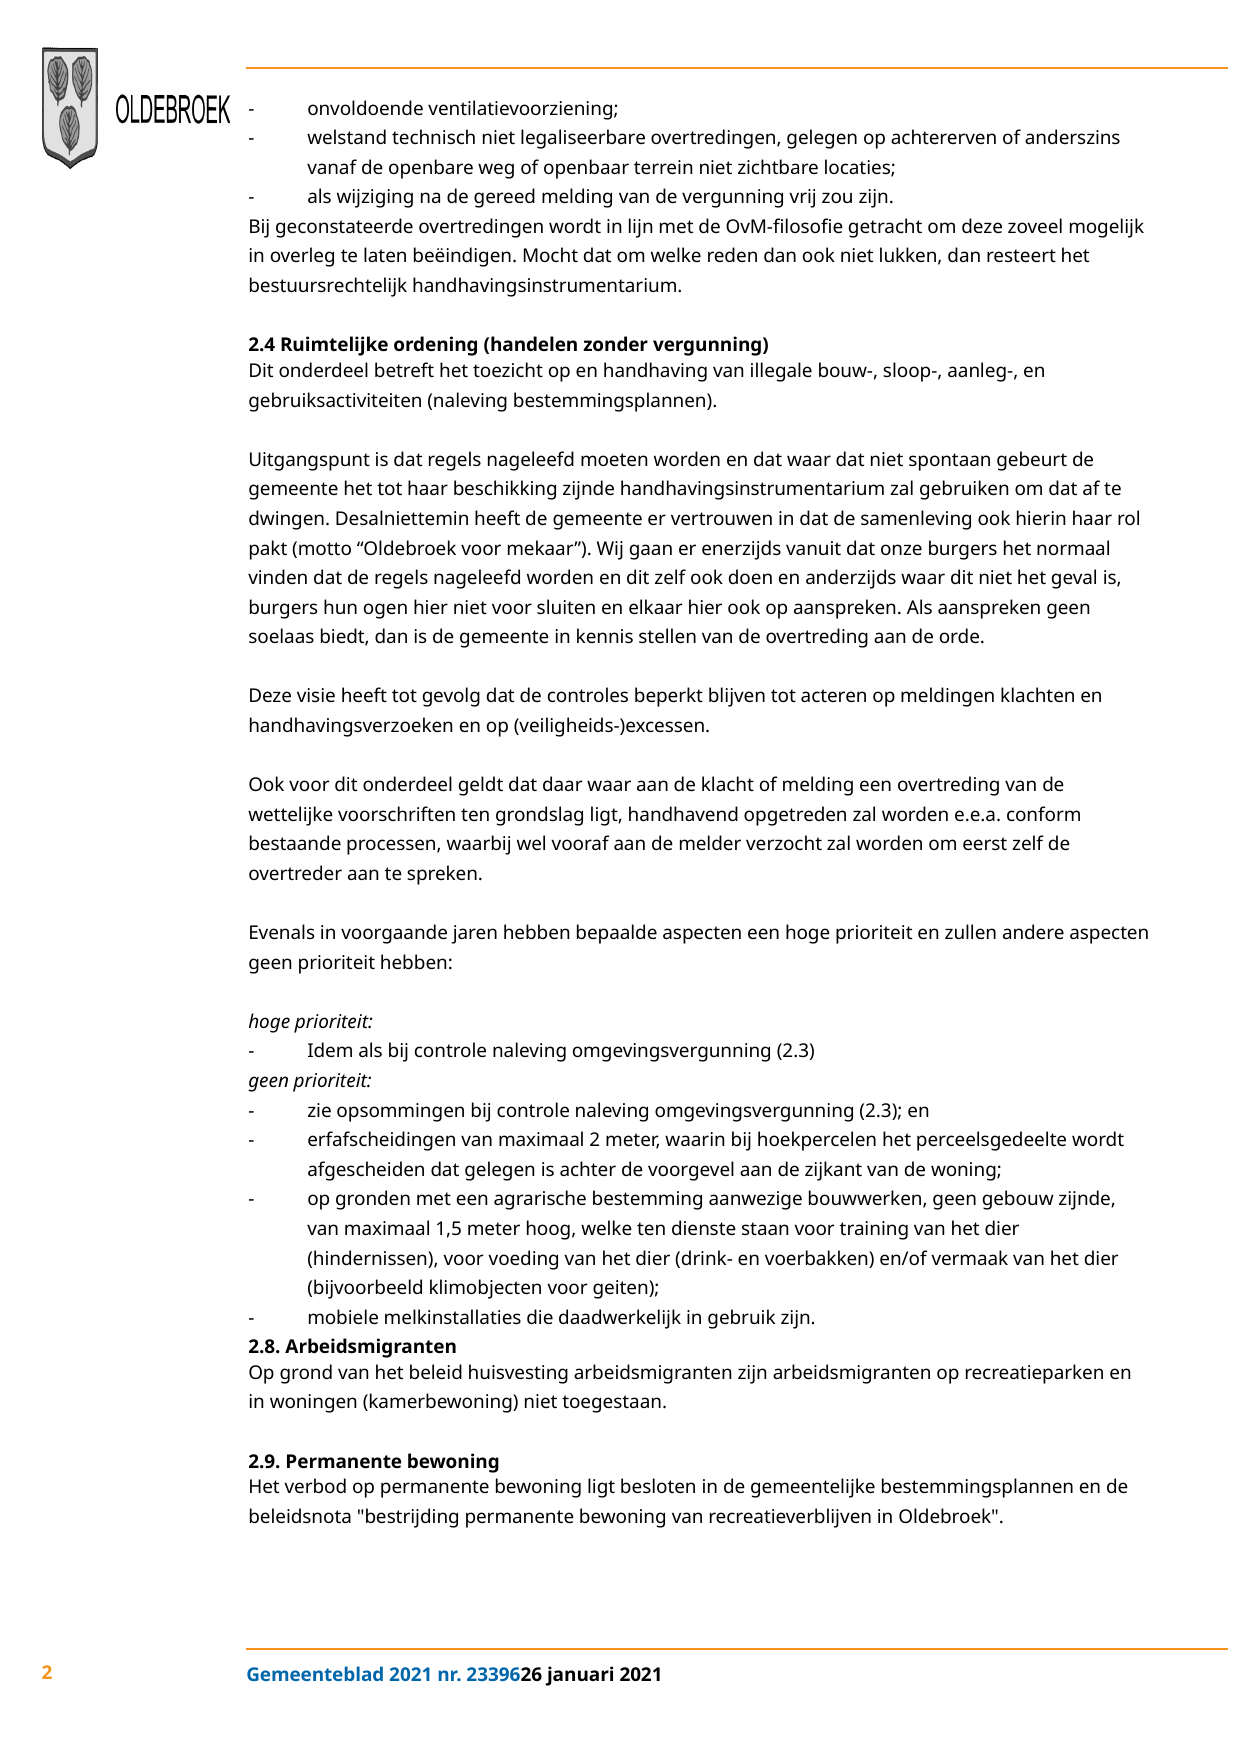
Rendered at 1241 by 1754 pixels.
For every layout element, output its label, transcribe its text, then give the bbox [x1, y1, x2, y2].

list zie opsommingen bij controle naleving omgevingsvergunning (2.3); en [248, 1097, 1152, 1122]
text geen prioriteit: [248, 1067, 1152, 1093]
text 2.8. Arbeidsmigranten [248, 1333, 1152, 1359]
list op gronden met een agrarische bestemming aanwezige bouwwerken, geen gebouw zijnde, van maximaal 1,5 meter hoog, welke ten dienste staan voor training van het dier (hindernissen), voor voeding van het dier (drink- en voerbakken) en/of vermaak van het dier (bijvoorbeeld klimobjecten voor geiten); [248, 1186, 1152, 1300]
text Ook voor dit onderdeel geldt dat daar waar aan de klacht of melding een overtreding van de wettelijke voorschriften ten grondslag ligt, handhavend opgetreden zal worden e.e.a. conform bestaande processen, waarbij wel vooraf aan de melder verzocht zal worden om eerst zelf de overtreder aan te spreken. [248, 771, 1152, 886]
list Idem als bij controle naleving omgevingsvergunning (2.3) [248, 1038, 1152, 1063]
text Bij geconstateerde overtredingen wordt in lijn met de OvM-filosofie getracht om deze zoveel mogelijk in overleg te laten beëindigen. Mocht dat om welke reden dan ook niet lukken, dan resteert het bestuursrechtelijk handhavingsinstrumentarium. [248, 213, 1152, 298]
list onvoldoende ventilatievoorziening; [248, 95, 1152, 121]
text Deze visie heeft tot gevolg dat de controles beperkt blijven tot acteren op meldingen klachten en handhavingsverzoeken en op (veiligheids-)excessen. [248, 683, 1152, 738]
text 2.4 Ruimtelijke ordening (handelen zonder vergunning) [248, 331, 1152, 357]
text Op grond van het beleid huisvesting arbeidsmigranten zijn arbeidsmigranten op recreatieparken en in woningen (kamerbewoning) niet toegestaan. [248, 1359, 1152, 1414]
picture [41, 47, 231, 172]
text Dit onderdeel betreft het toezicht op en handhaving van illegale bouw-, sloop-, aanleg-, en gebruiksactiviteiten (naleving bestemmingsplannen). [248, 357, 1152, 412]
text Uitgangspunt is dat regels nageleefd moeten worden en dat waar dat niet spontaan gebeurt de gemeente het tot haar beschikking zijnde handhavingsinstrumentarium zal gebruiken om dat af te dwingen. Desalniettemin heeft de gemeente er vertrouwen in dat de samenleving ook hierin haar rol pakt (motto “Oldebroek voor mekaar”). Wij gaan er enerzijds vanuit dat onze burgers het normaal vinden dat de regels nageleefd worden en dit zelf ook doen en anderzijds waar dit niet het geval is, burgers hun ogen hier niet voor sluiten en elkaar hier ook op aanspreken. Als aanspreken geen soelaas biedt, dan is de gemeente in kennis stellen van de overtreding aan de orde. [248, 446, 1152, 649]
text hoge prioriteit: [248, 1008, 1152, 1034]
text Het verbod op permanente bewoning ligt besloten in de gemeentelijke bestemmingsplannen en de beleidsnota "bestrijding permanente bewoning van recreatieverblijven in Oldebroek". [248, 1474, 1152, 1529]
list welstand technisch niet legaliseerbare overtredingen, gelegen op achtererven of anderszins vanaf de openbare weg of openbaar terrein niet zichtbare locaties; [248, 124, 1152, 180]
list erfafscheidingen van maximaal 2 meter, waarin bij hoekpercelen het perceelsgedeelte wordt afgescheiden dat gelegen is achter de voorgevel aan de zijkant van de woning; [248, 1126, 1152, 1182]
text Evenals in voorgaande jaren hebben bepaalde aspecten een hoge prioriteit en zullen andere aspecten geen prioriteit hebben: [248, 919, 1152, 974]
list als wijziging na de gereed melding van de vergunning vrij zou zijn. [248, 183, 1152, 209]
list mobiele melkinstallaties die daadwerkelijk in gebruik zijn. [248, 1304, 1152, 1329]
text 2.9. Permanente bewoning [248, 1448, 1152, 1474]
